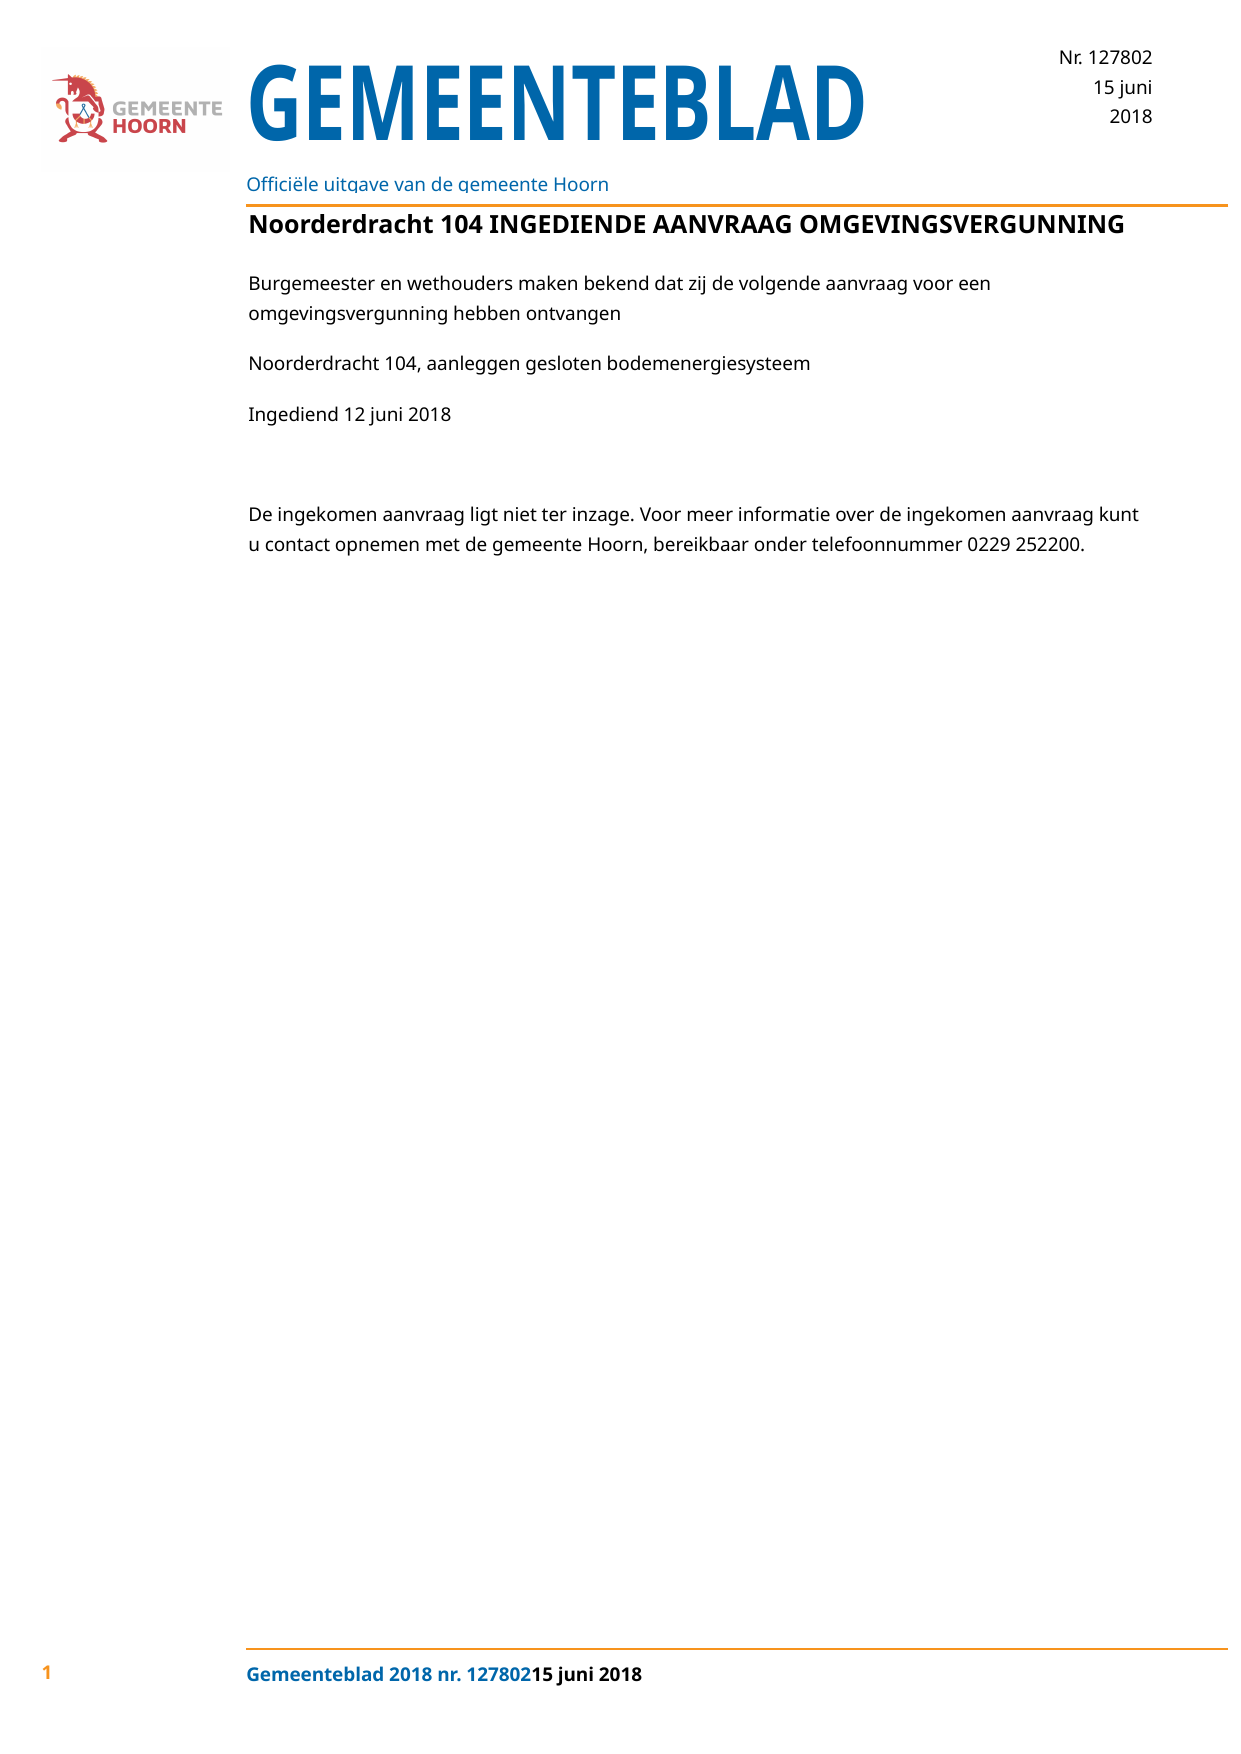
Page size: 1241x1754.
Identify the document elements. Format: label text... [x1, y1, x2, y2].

text Noorderdracht 104, aanleggen gesloten bodemenergiesysteem [248, 350, 1152, 376]
text Ingediend 12 juni 2018 [248, 401, 1152, 426]
text Noorderdracht 104 INGEDIENDE AANVRAAG OMGEVINGSVERGUNNING [248, 207, 1152, 241]
picture [41, 47, 231, 172]
text Burgemeester en wethouders maken bekend dat zij de volgende aanvraag voor een omgevingsvergunning hebben ontvangen [248, 270, 1152, 326]
text De ingekomen aanvraag ligt niet ter inzage. Voor meer informatie over de ingekomen aanvraag kunt u contact opnemen met de gemeente Hoorn, bereikbaar onder telefoonnummer 0229 252200. [248, 502, 1152, 557]
